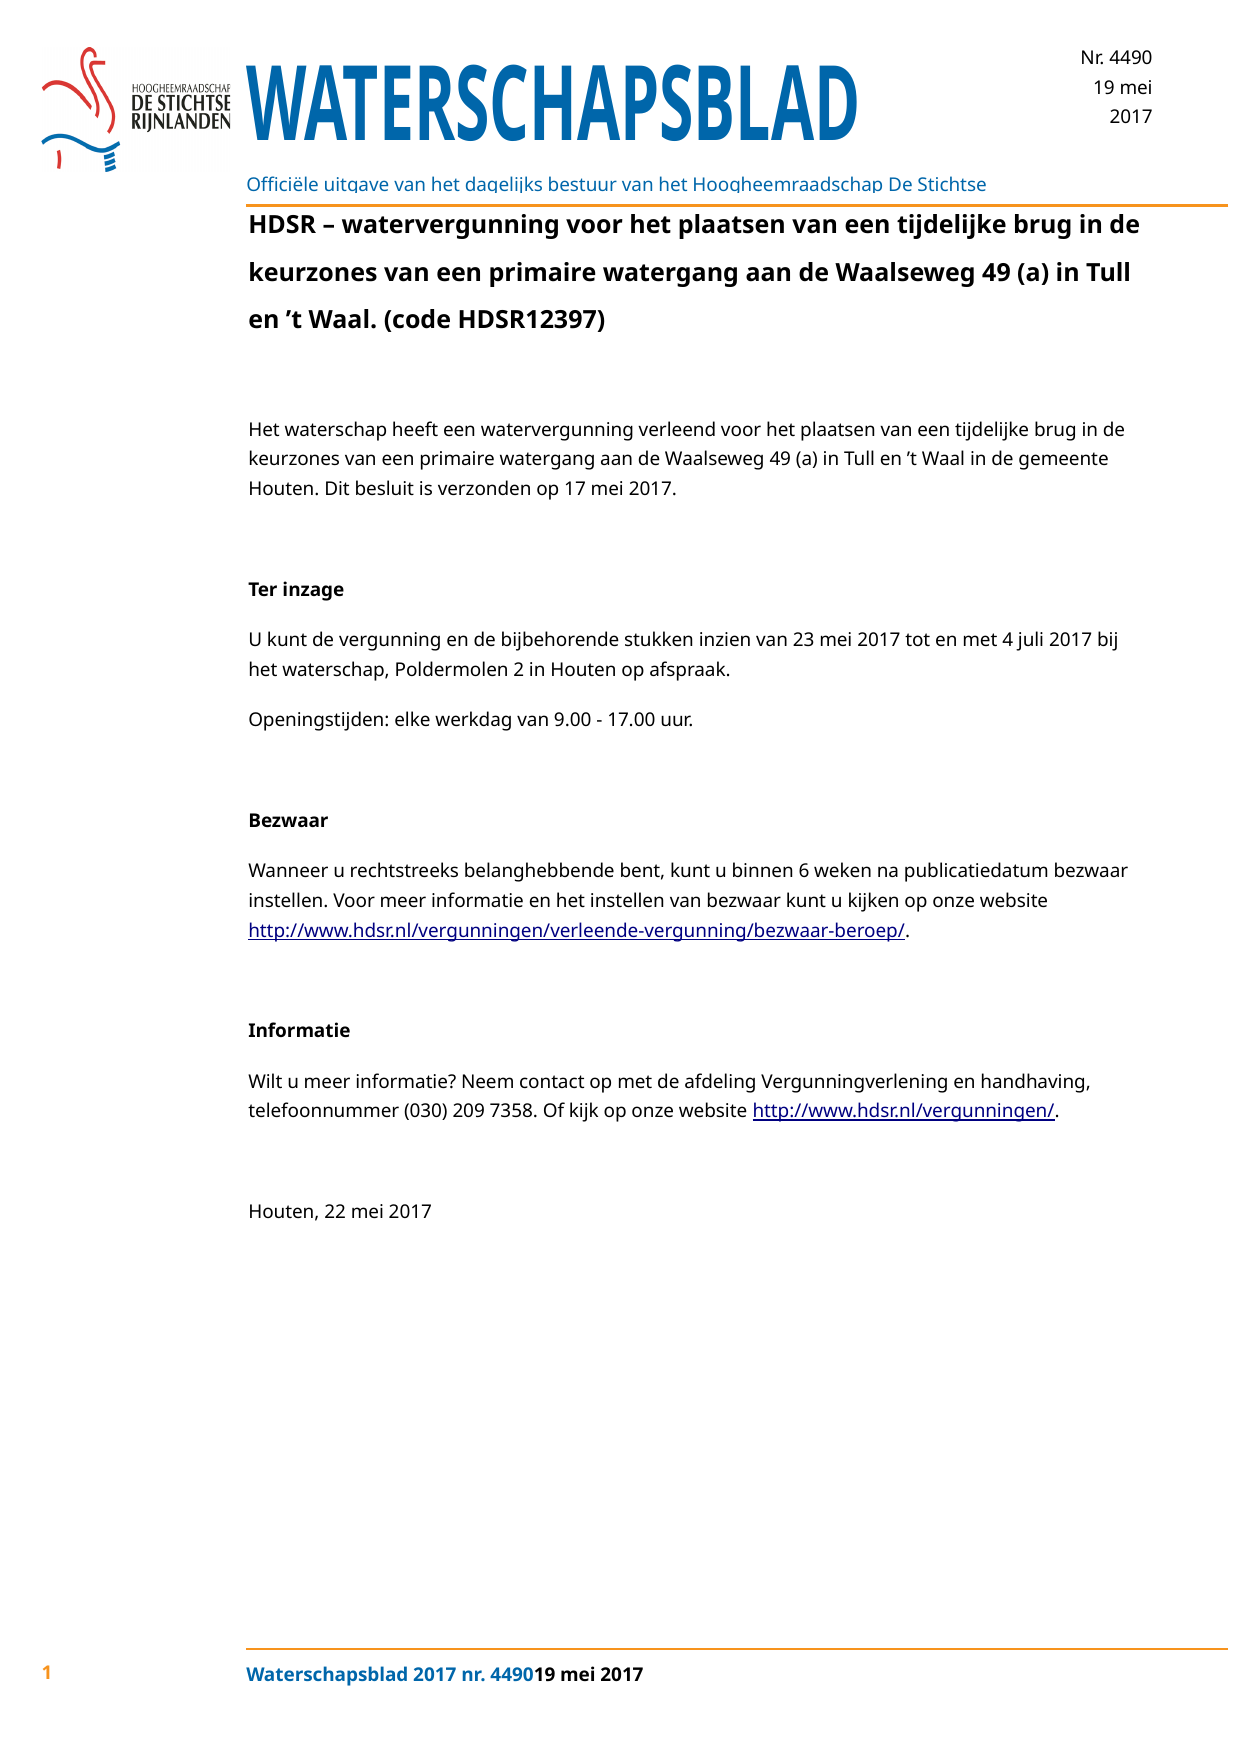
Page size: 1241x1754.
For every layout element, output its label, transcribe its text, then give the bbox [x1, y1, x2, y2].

text Informatie [248, 1018, 1152, 1043]
text Openingstijden: elke werkdag van 9.00 - 17.00 uur. [248, 706, 1152, 732]
text U kunt de vergunning en de bijbehorende stukken inzien van 23 mei 2017 tot en met 4 juli 2017 bij het waterschap, Poldermolen 2 in Houten op afspraak. [248, 626, 1152, 682]
text Ter inzage [248, 576, 1152, 602]
picture [41, 47, 231, 172]
text Het waterschap heeft een watervergunning verleend voor het plaatsen van een tijdelijke brug in de keurzones van een primaire watergang aan de Waalseweg 49 (a) in Tull en ’t Waal in de gemeente Houten. Dit besluit is verzonden op 17 mei 2017. [248, 416, 1152, 501]
text HDSR – watervergunning voor het plaatsen van een tijdelijke brug in de keurzones van een primaire watergang aan de Waalseweg 49 (a) in Tull en ’t Waal. (code HDSR12397) [248, 207, 1152, 336]
text Wilt u meer informatie? Neem contact op met de afdeling Vergunningverlening en handhaving, telefoonnummer (030) 209 7358. Of kijk op onze website http://www.hdsr.nl/vergunningen/. [248, 1068, 1152, 1123]
text Houten, 22 mei 2017 [248, 1198, 1152, 1224]
text Wanneer u rechtstreeks belanghebbende bent, kunt u binnen 6 weken na publicatiedatum bezwaar instellen. Voor meer informatie en het instellen van bezwaar kunt u kijken op onze website http://www.hdsr.nl/vergunningen/verleende-vergunning/bezwaar-beroep/. [248, 858, 1152, 942]
text Bezwaar [248, 807, 1152, 833]
